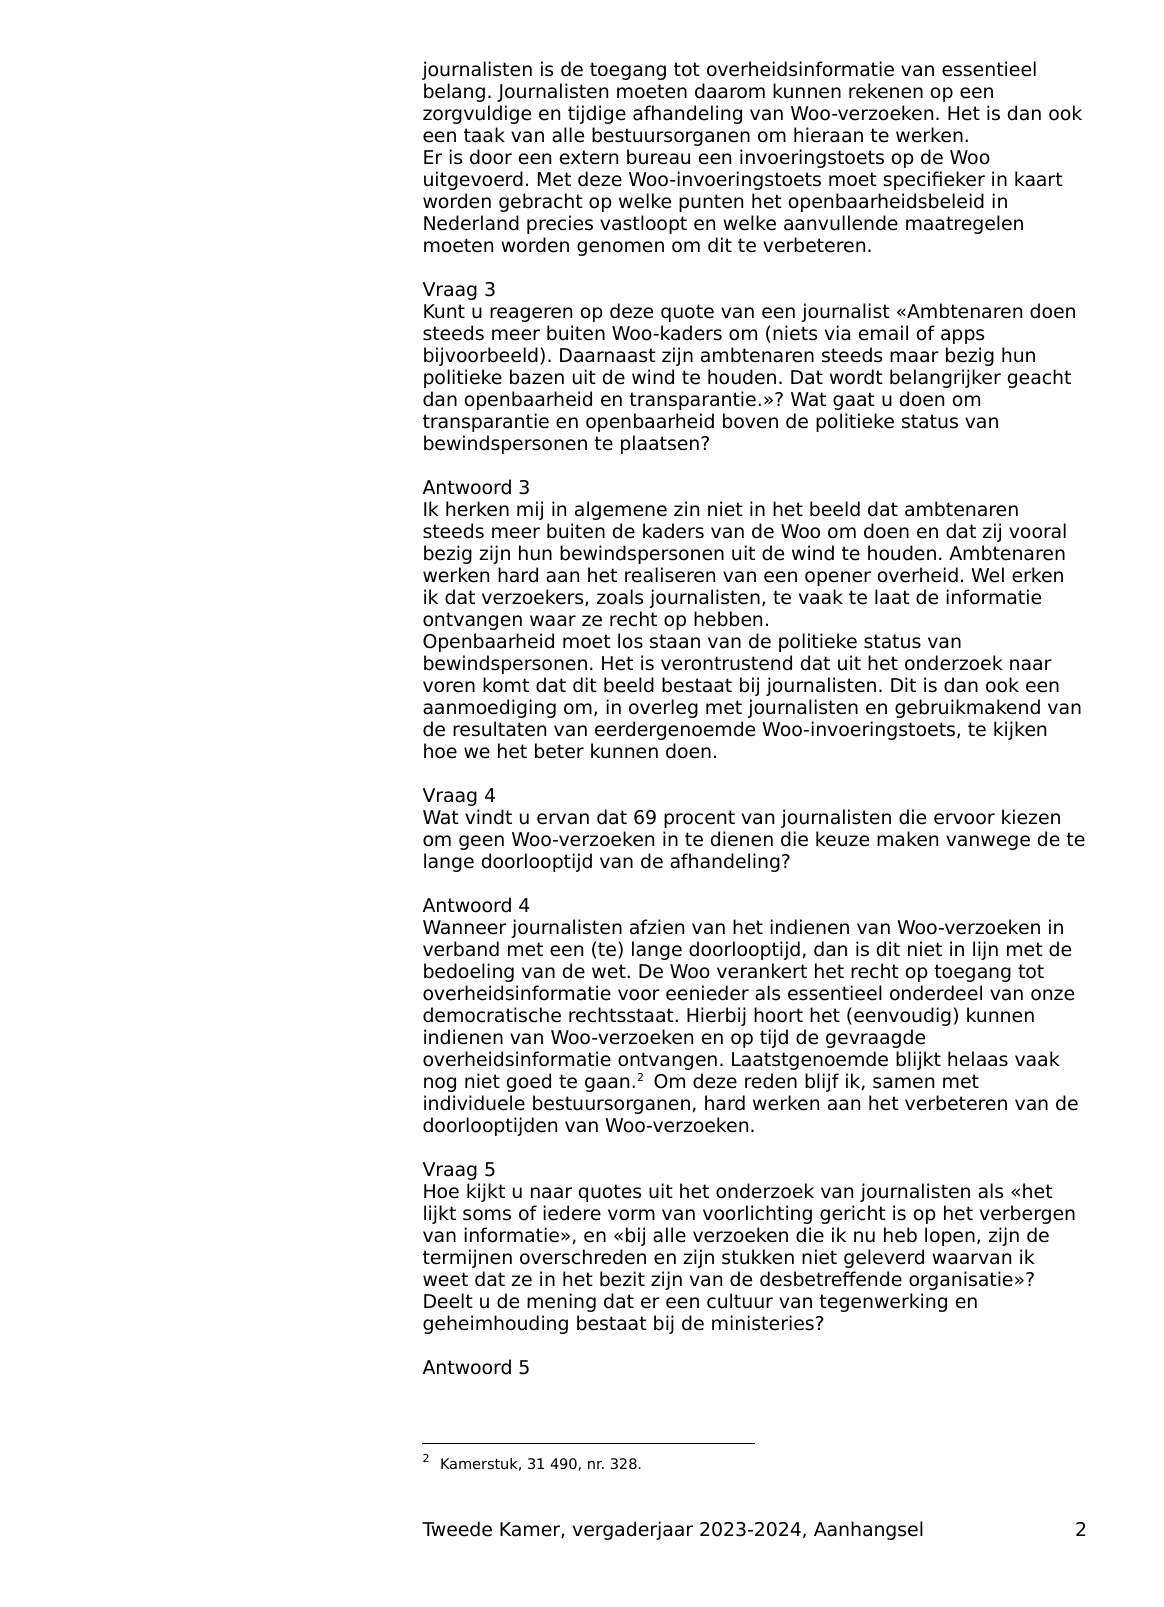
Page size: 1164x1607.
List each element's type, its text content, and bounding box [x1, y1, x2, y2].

text Antwoord 5 [422, 1357, 1087, 1379]
text Wanneer journalisten afzien van het indienen van Woo-verzoeken in verband met een (te) lange doorlooptijd, dan is dit niet in lijn met de bedoeling van de wet. De Woo verankert het recht op toegang tot overheidsinformatie voor eenieder als essentieel onderdeel van onze democratische rechtsstaat. Hierbij hoort het (eenvoudig) kunnen indienen van Woo-verzoeken en op tijd de gevraagde overheidsinformatie ontvangen. Laatstgenoemde blijkt helaas vaak nog niet goed te gaan. Om deze reden blijf ik, samen met individuele bestuursorganen, hard werken aan het verbeteren van de doorlooptijden van Woo-verzoeken. [422, 917, 1087, 1137]
text Vraag 3 [422, 279, 1087, 301]
text Ik herken mij in algemene zin niet in het beeld dat ambtenaren steeds meer buiten de kaders van de Woo om doen en dat zij vooral bezig zijn hun bewindspersonen uit de wind te houden. Ambtenaren werken hard aan het realiseren van een opener overheid. Wel erken ik dat verzoekers, zoals journalisten, te vaak te laat de informatie ontvangen waar ze recht op hebben. [422, 499, 1087, 631]
text Hoe kijkt u naar quotes uit het onderzoek van journalisten als «het lijkt soms of iedere vorm van voorlichting gericht is op het verbergen van informatie», en «bij alle verzoeken die ik nu heb lopen, zijn de termijnen overschreden en zijn stukken niet geleverd waarvan ik weet dat ze in het bezit zijn van de desbetreffende organisatie»? Deelt u de mening dat er een cultuur van tegenwerking en geheimhouding bestaat bij de ministeries? [422, 1181, 1087, 1335]
text Vraag 5 [422, 1159, 1087, 1181]
text Openbaarheid moet los staan van de politieke status van bewindspersonen. Het is verontrustend dat uit het onderzoek naar voren komt dat dit beeld bestaat bij journalisten. Dit is dan ook een aanmoediging om, in overleg met journalisten en gebruikmakend van de resultaten van eerdergenoemde Woo-invoeringstoets, te kijken hoe we het beter kunnen doen. [422, 631, 1087, 763]
text Kamerstuk, 31 490, nr. 328. [422, 1452, 1087, 1474]
text journalisten is de toegang tot overheidsinformatie van essentieel belang. Journalisten moeten daarom kunnen rekenen op een zorgvuldige en tijdige afhandeling van Woo-verzoeken. Het is dan ook een taak van alle bestuursorganen om hieraan te werken. [422, 59, 1087, 147]
text Er is door een extern bureau een invoeringstoets op de Woo uitgevoerd. Met deze Woo-invoeringstoets moet specifieker in kaart worden gebracht op welke punten het openbaarheidsbeleid in Nederland precies vastloopt en welke aanvullende maatregelen moeten worden genomen om dit te verbeteren. [422, 147, 1087, 257]
text Antwoord 4 [422, 895, 1087, 917]
text Kunt u reageren op deze quote van een journalist «Ambtenaren doen steeds meer buiten Woo-kaders om (niets via email of apps bijvoorbeeld). Daarnaast zijn ambtenaren steeds maar bezig hun politieke bazen uit de wind te houden. Dat wordt belangrijker geacht dan openbaarheid en transparantie.»? Wat gaat u doen om transparantie en openbaarheid boven de politieke status van bewindspersonen te plaatsen? [422, 301, 1087, 455]
text Vraag 4 [422, 785, 1087, 807]
text Wat vindt u ervan dat 69 procent van journalisten die ervoor kiezen om geen Woo-verzoeken in te dienen die keuze maken vanwege de te lange doorlooptijd van de afhandeling? [422, 807, 1087, 873]
text Antwoord 3 [422, 477, 1087, 499]
